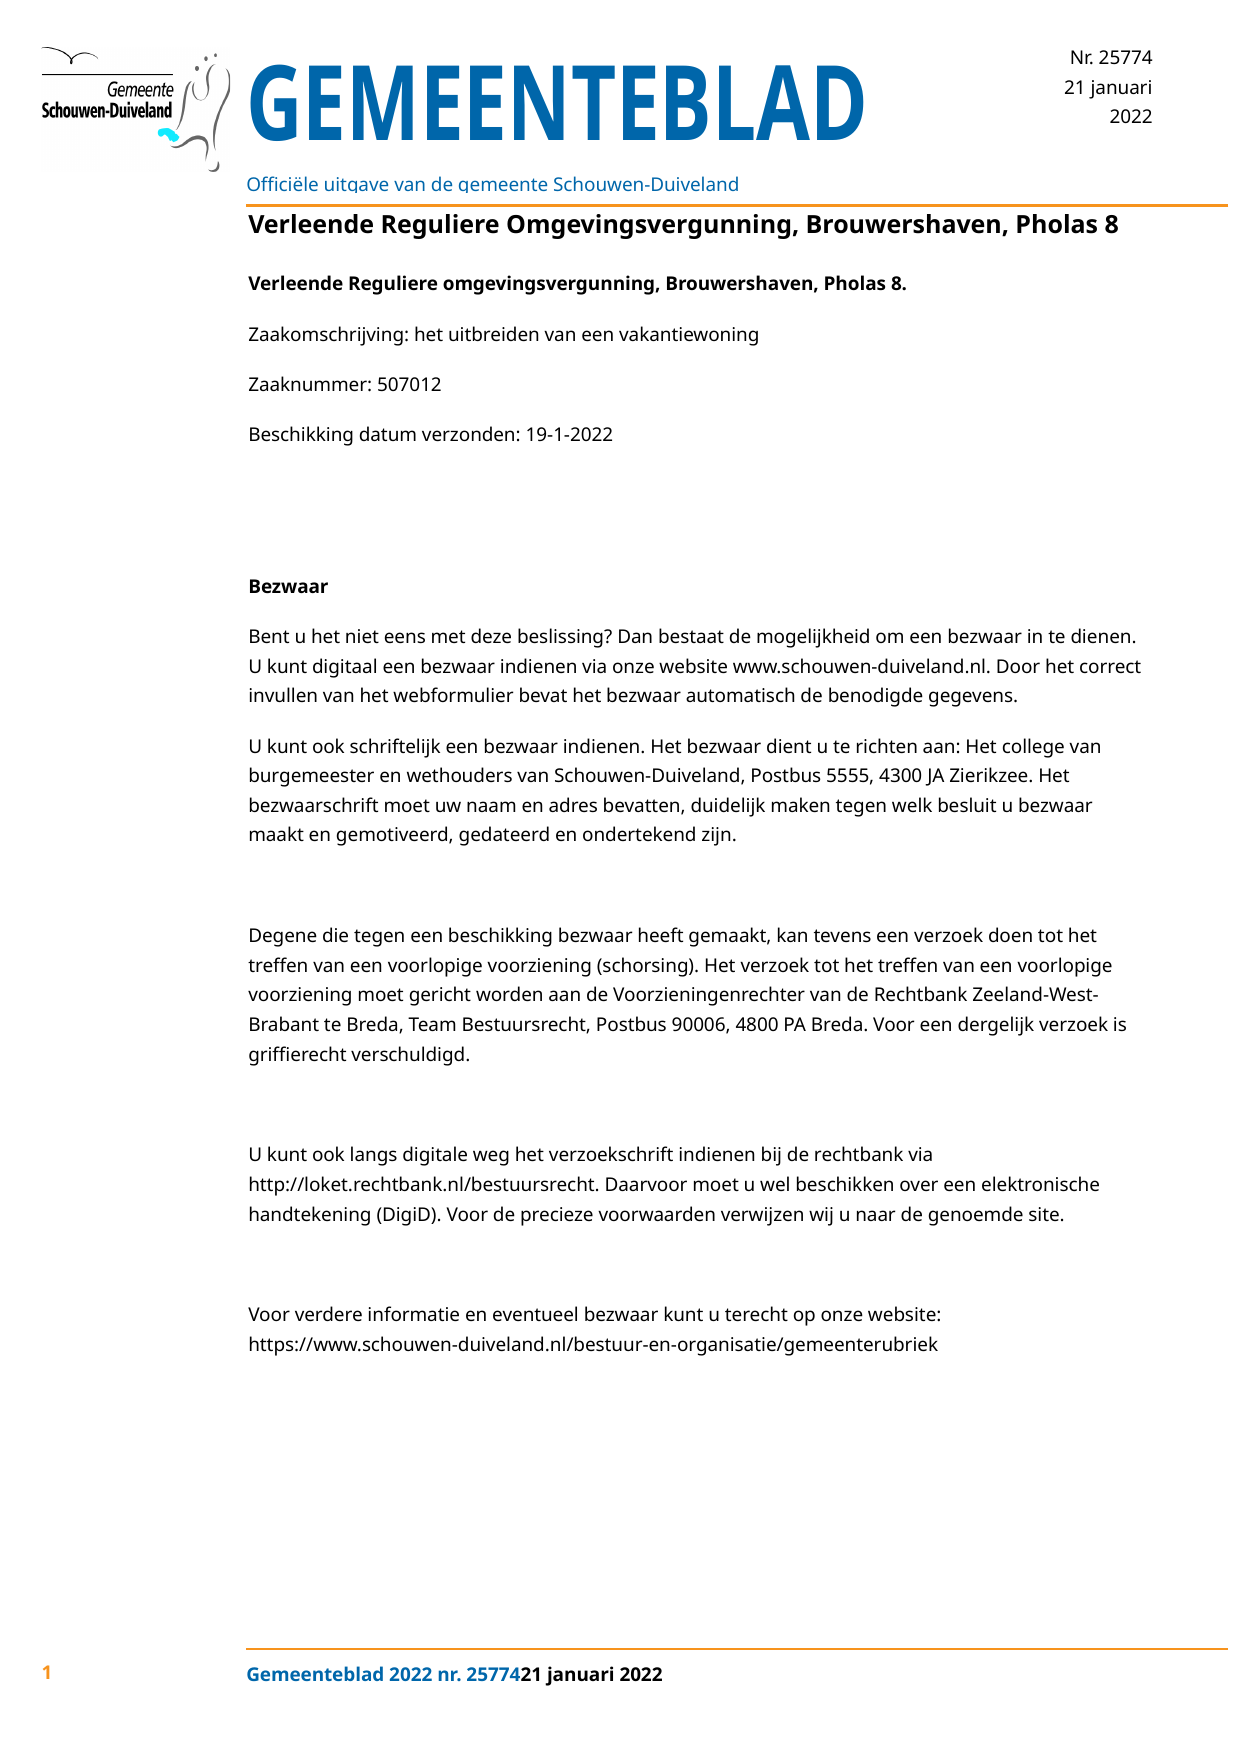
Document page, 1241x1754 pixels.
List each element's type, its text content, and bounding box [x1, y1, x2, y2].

text U kunt ook langs digitale weg het verzoekschrift indienen bij de rechtbank via http://loket.rechtbank.nl/bestuursrecht. Daarvoor moet u wel beschikken over een elektronische handtekening (DigiD). Voor de precieze voorwaarden verwijzen wij u naar de genoemde site. [248, 1142, 1152, 1226]
text Beschikking datum verzonden: 19-1-2022 [248, 422, 1152, 447]
text Verleende Reguliere omgevingsvergunning, Brouwershaven, Pholas 8. [248, 270, 1152, 296]
text Bent u het niet eens met deze beslissing? Dan bestaat de mogelijkheid om een bezwaar in te dienen. U kunt digitaal een bezwaar indienen via onze website www.schouwen-duiveland.nl. Door het correct invullen van het webformulier bevat het bezwaar automatisch de benodigde gegevens. [248, 623, 1152, 708]
text U kunt ook schriftelijk een bezwaar indienen. Het bezwaar dient u te richten aan: Het college van burgemeester en wethouders van Schouwen-Duiveland, Postbus 5555, 4300 JA Zierikzee. Het bezwaarschrift moet uw naam en adres bevatten, duidelijk maken tegen welk besluit u bezwaar maakt en gemotiveerd, gedateerd en ondertekend zijn. [248, 733, 1152, 847]
text Zaakomschrijving: het uitbreiden van een vakantiewoning [248, 321, 1152, 346]
picture [41, 47, 231, 172]
text Degene die tegen een beschikking bezwaar heeft gemaakt, kan tevens een verzoek doen tot het treffen van een voorlopige voorziening (schorsing). Het verzoek tot het treffen van een voorlopige voorziening moet gericht worden aan de Voorzieningenrechter van de Rechtbank Zeeland-West-Brabant te Breda, Team Bestuursrecht, Postbus 90006, 4800 PA Breda. Voor een dergelijk verzoek is griffierecht verschuldigd. [248, 922, 1152, 1066]
text Voor verdere informatie en eventueel bezwaar kunt u terecht op onze website: https://www.schouwen-duiveland.nl/bestuur-en-organisatie/gemeenterubriek [248, 1302, 1152, 1357]
text Bezwaar [248, 573, 1152, 598]
text Verleende Reguliere Omgevingsvergunning, Brouwershaven, Pholas 8 [248, 207, 1152, 241]
text Zaaknummer: 507012 [248, 371, 1152, 397]
